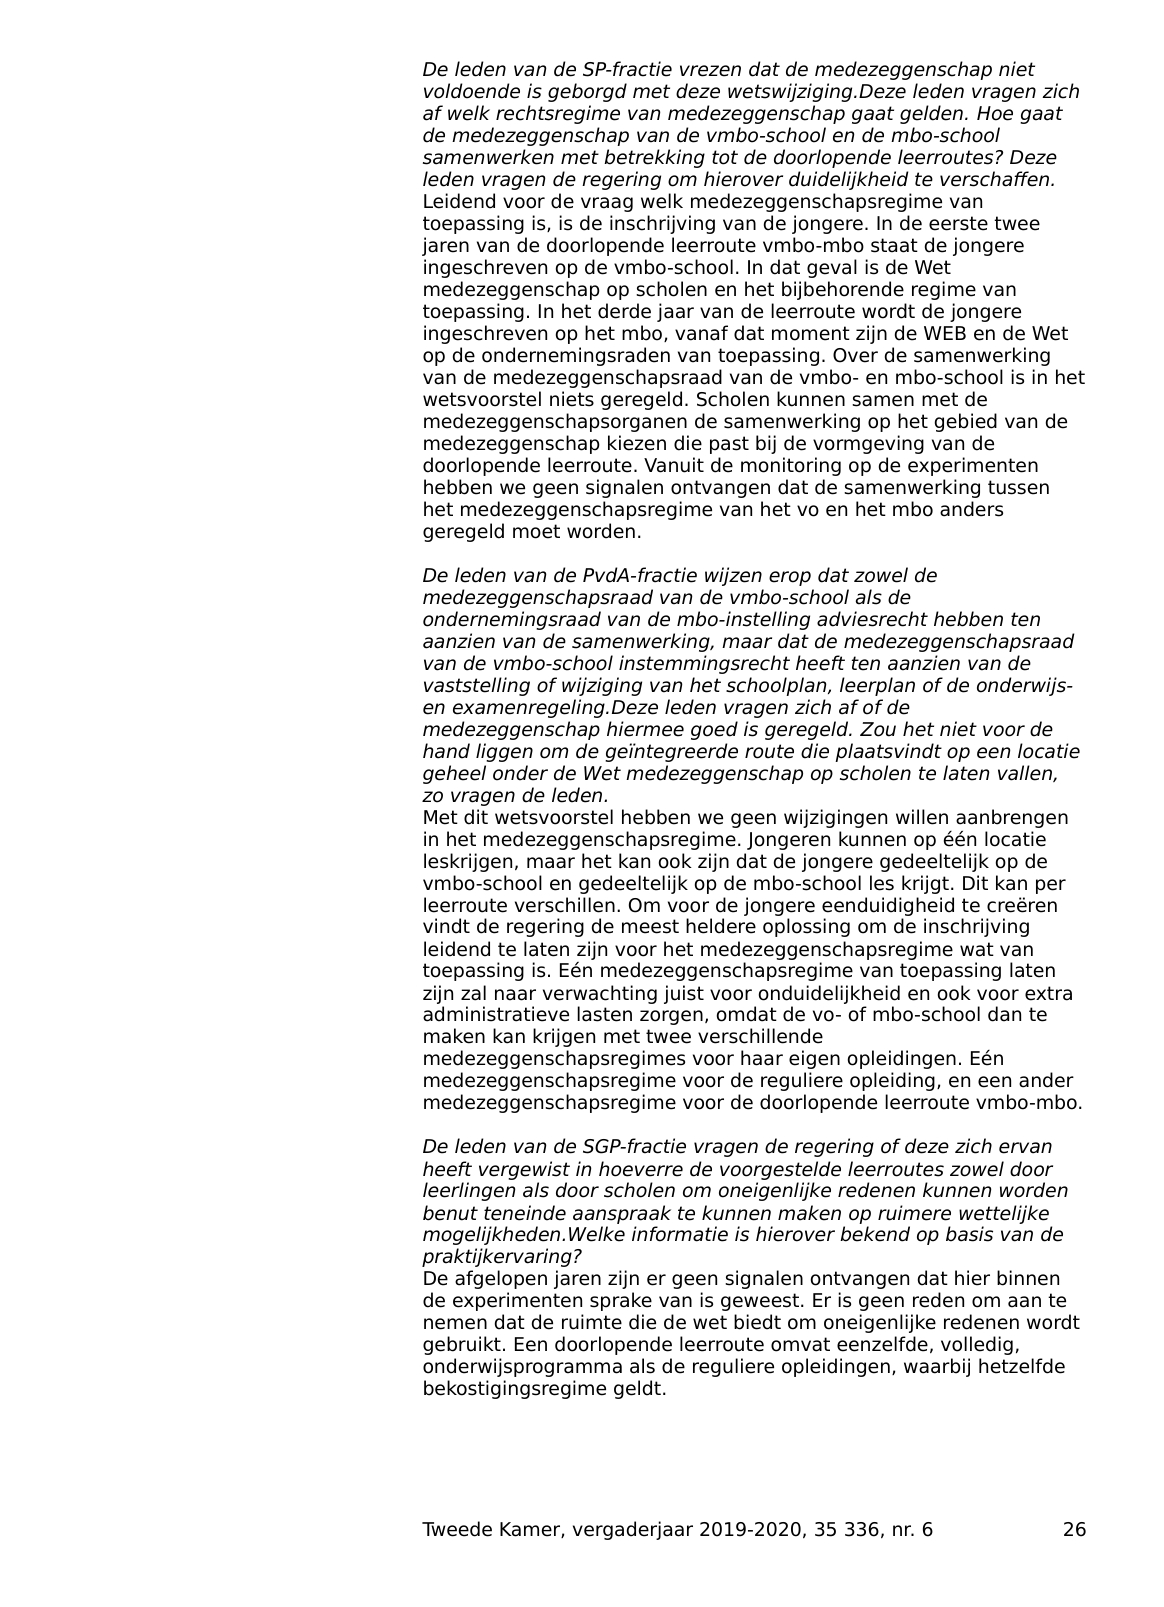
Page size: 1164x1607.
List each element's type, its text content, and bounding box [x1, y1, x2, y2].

text De leden van de SGP-fractie vragen de regering of deze zich ervan heeft vergewist in hoeverre de voorgestelde leerroutes zowel door leerlingen als door scholen om oneigenlijke redenen kunnen worden benut teneinde aanspraak te kunnen maken op ruimere wettelijke mogelijkheden.Welke informatie is hierover bekend op basis van de praktijkervaring? [422, 1136, 1087, 1268]
text De afgelopen jaren zijn er geen signalen ontvangen dat hier binnen de experimenten sprake van is geweest. Er is geen reden om aan te nemen dat de ruimte die de wet biedt om oneigenlijke redenen wordt gebruikt. Een doorlopende leerroute omvat eenzelfde, volledig, onderwijsprogramma als de reguliere opleidingen, waarbij hetzelfde bekostigingsregime geldt. [422, 1268, 1087, 1400]
text Met dit wetsvoorstel hebben we geen wijzigingen willen aanbrengen in het medezeggenschapsregime. Jongeren kunnen op één locatie leskrijgen, maar het kan ook zijn dat de jongere gedeeltelijk op de vmbo-school en gedeeltelijk op de mbo-school les krijgt. Dit kan per leerroute verschillen. Om voor de jongere eenduidigheid te creëren vindt de regering de meest heldere oplossing om de inschrijving leidend te laten zijn voor het medezeggenschapsregime wat van toepassing is. Eén medezeggenschapsregime van toepassing laten zijn zal naar verwachting juist voor onduidelijkheid en ook voor extra administratieve lasten zorgen, omdat de vo- of mbo-school dan te maken kan krijgen met twee verschillende medezeggenschapsregimes voor haar eigen opleidingen. Eén medezeggenschapsregime voor de reguliere opleiding, en een ander medezeggenschapsregime voor de doorlopende leerroute vmbo-mbo. [422, 807, 1087, 1114]
text Leidend voor de vraag welk medezeggenschapsregime van toepassing is, is de inschrijving van de jongere. In de eerste twee jaren van de doorlopende leerroute vmbo-mbo staat de jongere ingeschreven op de vmbo-school. In dat geval is de Wet medezeggenschap op scholen en het bijbehorende regime van toepassing. In het derde jaar van de leerroute wordt de jongere ingeschreven op het mbo, vanaf dat moment zijn de WEB en de Wet op de ondernemingsraden van toepassing. Over de samenwerking van de medezeggenschapsraad van de vmbo- en mbo-school is in het wetsvoorstel niets geregeld. Scholen kunnen samen met de medezeggenschapsorganen de samenwerking op het gebied van de medezeggenschap kiezen die past bij de vormgeving van de doorlopende leerroute. Vanuit de monitoring op de experimenten hebben we geen signalen ontvangen dat de samenwerking tussen het medezeggenschapsregime van het vo en het mbo anders geregeld moet worden. [422, 191, 1087, 543]
text De leden van de SP-fractie vrezen dat de medezeggenschap niet voldoende is geborgd met deze wetswijziging.Deze leden vragen zich af welk rechtsregime van medezeggenschap gaat gelden. Hoe gaat de medezeggenschap van de vmbo-school en de mbo-school samenwerken met betrekking tot de doorlopende leerroutes? Deze leden vragen de regering om hierover duidelijkheid te verschaffen. [422, 59, 1087, 191]
text De leden van de PvdA-fractie wijzen erop dat zowel de medezeggenschapsraad van de vmbo-school als de ondernemingsraad van de mbo-instelling adviesrecht hebben ten aanzien van de samenwerking, maar dat de medezeggenschapsraad van de vmbo-school instemmingsrecht heeft ten aanzien van de vaststelling of wijziging van het schoolplan, leerplan of de onderwijs- en examenregeling.Deze leden vragen zich af of de medezeggenschap hiermee goed is geregeld. Zou het niet voor de hand liggen om de geïntegreerde route die plaatsvindt op een locatie geheel onder de Wet medezeggenschap op scholen te laten vallen, zo vragen de leden. [422, 565, 1087, 807]
